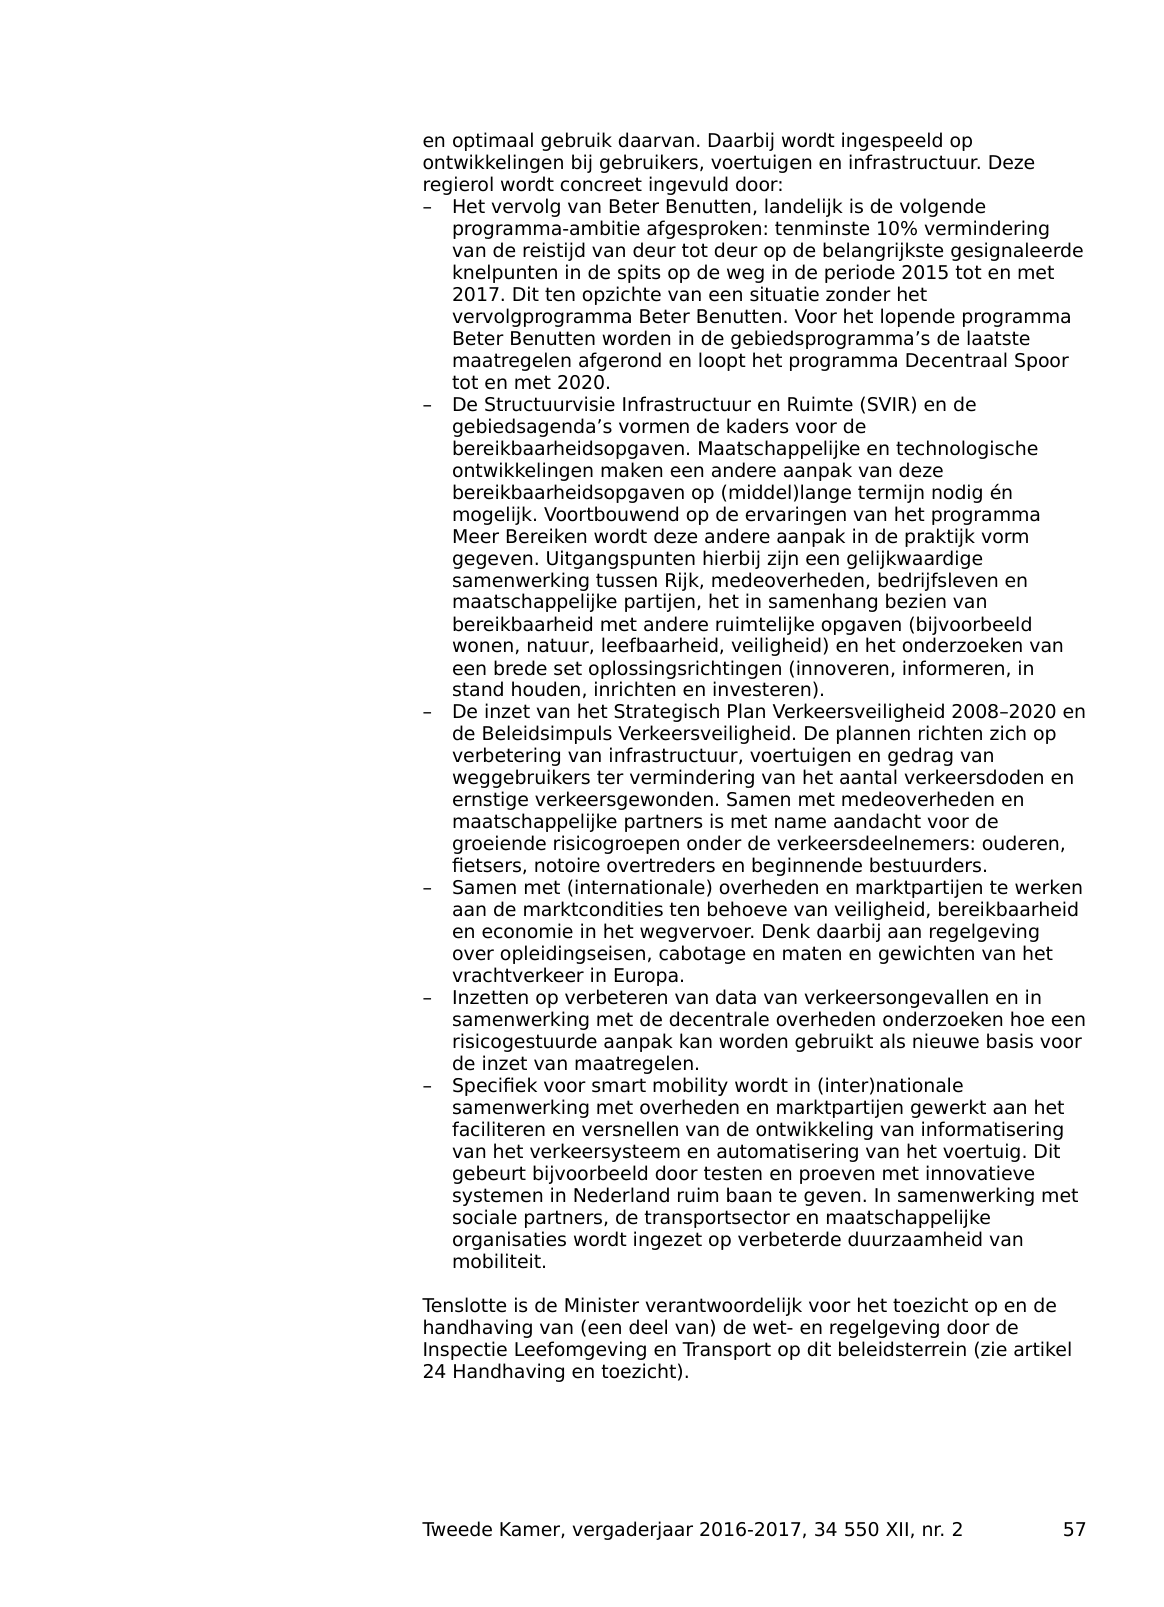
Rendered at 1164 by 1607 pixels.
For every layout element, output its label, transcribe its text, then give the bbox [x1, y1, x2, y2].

text – Samen met (internationale) overheden en marktpartijen te werken aan de marktcondities ten behoeve van veiligheid, bereikbaarheid en economie in het wegvervoer. Denk daarbij aan regelgeving over opleidingseisen, cabotage en maten en gewichten van het vrachtverkeer in Europa. [422, 877, 1087, 987]
text – Inzetten op verbeteren van data van verkeersongevallen en in samenwerking met de decentrale overheden onderzoeken hoe een risicogestuurde aanpak kan worden gebruikt als nieuwe basis voor de inzet van maatregelen. [422, 987, 1087, 1075]
text – De inzet van het Strategisch Plan Verkeersveiligheid 2008–2020 en de Beleidsimpuls Verkeersveiligheid. De plannen richten zich op verbetering van infrastructuur, voertuigen en gedrag van weggebruikers ter vermindering van het aantal verkeersdoden en ernstige verkeersgewonden. Samen met medeoverheden en maatschappelijke partners is met name aandacht voor de groeiende risicogroepen onder de verkeersdeelnemers: ouderen, fietsers, notoire overtreders en beginnende bestuurders. [422, 701, 1087, 877]
text – Specifiek voor smart mobility wordt in (inter)nationale samenwerking met overheden en marktpartijen gewerkt aan het faciliteren en versnellen van de ontwikkeling van informatisering van het verkeersysteem en automatisering van het voertuig. Dit gebeurt bijvoorbeeld door testen en proeven met innovatieve systemen in Nederland ruim baan te geven. In samenwerking met sociale partners, de transportsector en maatschappelijke organisaties wordt ingezet op verbeterde duurzaamheid van mobiliteit. [422, 1075, 1087, 1273]
text Tenslotte is de Minister verantwoordelijk voor het toezicht op en de handhaving van (een deel van) de wet- en regelgeving door de Inspectie Leefomgeving en Transport op dit beleidsterrein (zie artikel 24 Handhaving en toezicht). [422, 1295, 1087, 1383]
text en optimaal gebruik daarvan. Daarbij wordt ingespeeld op ontwikkelingen bij gebruikers, voertuigen en infrastructuur. Deze regierol wordt concreet ingevuld door: [422, 130, 1087, 196]
text – De Structuurvisie Infrastructuur en Ruimte (SVIR) en de gebiedsagenda’s vormen de kaders voor de bereikbaarheidsopgaven. Maatschappelijke en technologische ontwikkelingen maken een andere aanpak van deze bereikbaarheidsopgaven op (middel)lange termijn nodig én mogelijk. Voortbouwend op de ervaringen van het programma Meer Bereiken wordt deze andere aanpak in de praktijk vorm gegeven. Uitgangspunten hierbij zijn een gelijkwaardige samenwerking tussen Rijk, medeoverheden, bedrijfsleven en maatschappelijke partijen, het in samenhang bezien van bereikbaarheid met andere ruimtelijke opgaven (bijvoorbeeld wonen, natuur, leefbaarheid, veiligheid) en het onderzoeken van een brede set oplossingsrichtingen (innoveren, informeren, in stand houden, inrichten en investeren). [422, 394, 1087, 701]
text – Het vervolg van Beter Benutten, landelijk is de volgende programma-ambitie afgesproken: tenminste 10% vermindering van de reistijd van deur tot deur op de belangrijkste gesignaleerde knelpunten in de spits op de weg in de periode 2015 tot en met 2017. Dit ten opzichte van een situatie zonder het vervolgprogramma Beter Benutten. Voor het lopende programma Beter Benutten worden in de gebiedsprogramma’s de laatste maatregelen afgerond en loopt het programma Decentraal Spoor tot en met 2020. [422, 196, 1087, 394]
